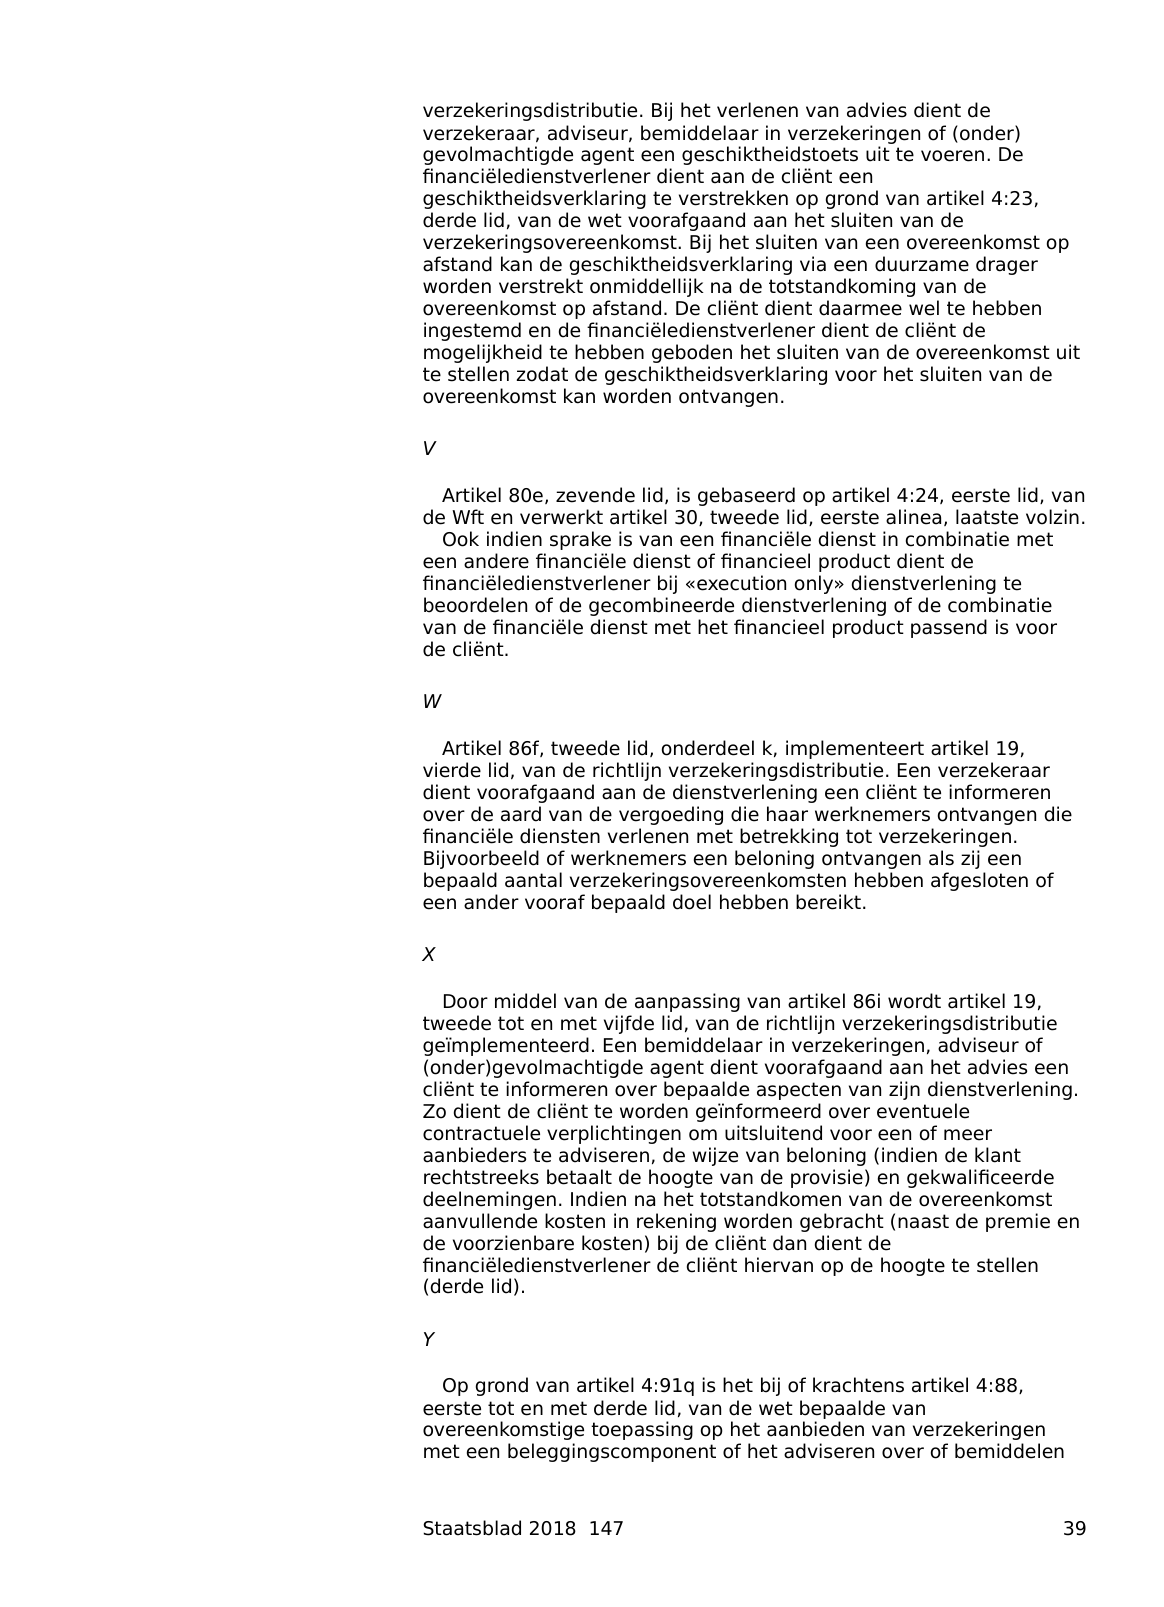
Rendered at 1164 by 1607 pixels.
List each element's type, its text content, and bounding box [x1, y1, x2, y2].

text Artikel 86f, tweede lid, onderdeel k, implementeert artikel 19, vierde lid, van de richtlijn verzekeringsdistributie. Een verzekeraar dient voorafgaand aan de dienstverlening een cliënt te informeren over de aard van de vergoeding die haar werknemers ontvangen die financiële diensten verlenen met betrekking tot verzekeringen. Bijvoorbeeld of werknemers een beloning ontvangen als zij een bepaald aantal verzekeringsovereenkomsten hebben afgesloten of een ander vooraf bepaald doel hebben bereikt. [422, 738, 1087, 914]
text verzekeringsdistributie. Bij het verlenen van advies dient de verzekeraar, adviseur, bemiddelaar in verzekeringen of (onder) gevolmachtigde agent een geschiktheidstoets uit te voeren. De financiëledienstverlener dient aan de cliënt een geschiktheidsverklaring te verstrekken op grond van artikel 4:23, derde lid, van de wet voorafgaand aan het sluiten van de verzekeringsovereenkomst. Bij het sluiten van een overeenkomst op afstand kan de geschiktheidsverklaring via een duurzame drager worden verstrekt onmiddellijk na de totstandkoming van de overeenkomst op afstand. De cliënt dient daarmee wel te hebben ingestemd en de financiëledienstverlener dient de cliënt de mogelijkheid te hebben geboden het sluiten van de overeenkomst uit te stellen zodat de geschiktheidsverklaring voor het sluiten van de overeenkomst kan worden ontvangen. [422, 100, 1087, 408]
subtitle V [422, 438, 1087, 460]
text Ook indien sprake is van een financiële dienst in combinatie met een andere financiële dienst of financieel product dient de financiëledienstverlener bij «execution only» dienstverlening te beoordelen of de gecombineerde dienstverlening of de combinatie van de financiële dienst met het financieel product passend is voor de cliënt. [422, 529, 1087, 661]
subtitle Y [422, 1328, 1087, 1350]
subtitle W [422, 691, 1087, 713]
text Door middel van de aanpassing van artikel 86i wordt artikel 19, tweede tot en met vijfde lid, van de richtlijn verzekeringsdistributie geïmplementeerd. Een bemiddelaar in verzekeringen, adviseur of (onder)gevolmachtigde agent dient voorafgaand aan het advies een cliënt te informeren over bepaalde aspecten van zijn dienstverlening. Zo dient de cliënt te worden geïnformeerd over eventuele contractuele verplichtingen om uitsluitend voor een of meer aanbieders te adviseren, de wijze van beloning (indien de klant rechtstreeks betaalt de hoogte van de provisie) en gekwalificeerde deelnemingen. Indien na het totstandkomen van de overeenkomst aanvullende kosten in rekening worden gebracht (naast de premie en de voorzienbare kosten) bij de cliënt dan dient de financiëledienstverlener de cliënt hiervan op de hoogte te stellen (derde lid). [422, 991, 1087, 1298]
text Op grond van artikel 4:91q is het bij of krachtens artikel 4:88, eerste tot en met derde lid, van de wet bepaalde van overeenkomstige toepassing op het aanbieden van verzekeringen met een beleggingscomponent of het adviseren over of bemiddelen [422, 1375, 1087, 1463]
subtitle X [422, 944, 1087, 966]
text Artikel 80e, zevende lid, is gebaseerd op artikel 4:24, eerste lid, van de Wft en verwerkt artikel 30, tweede lid, eerste alinea, laatste volzin. [422, 485, 1087, 529]
